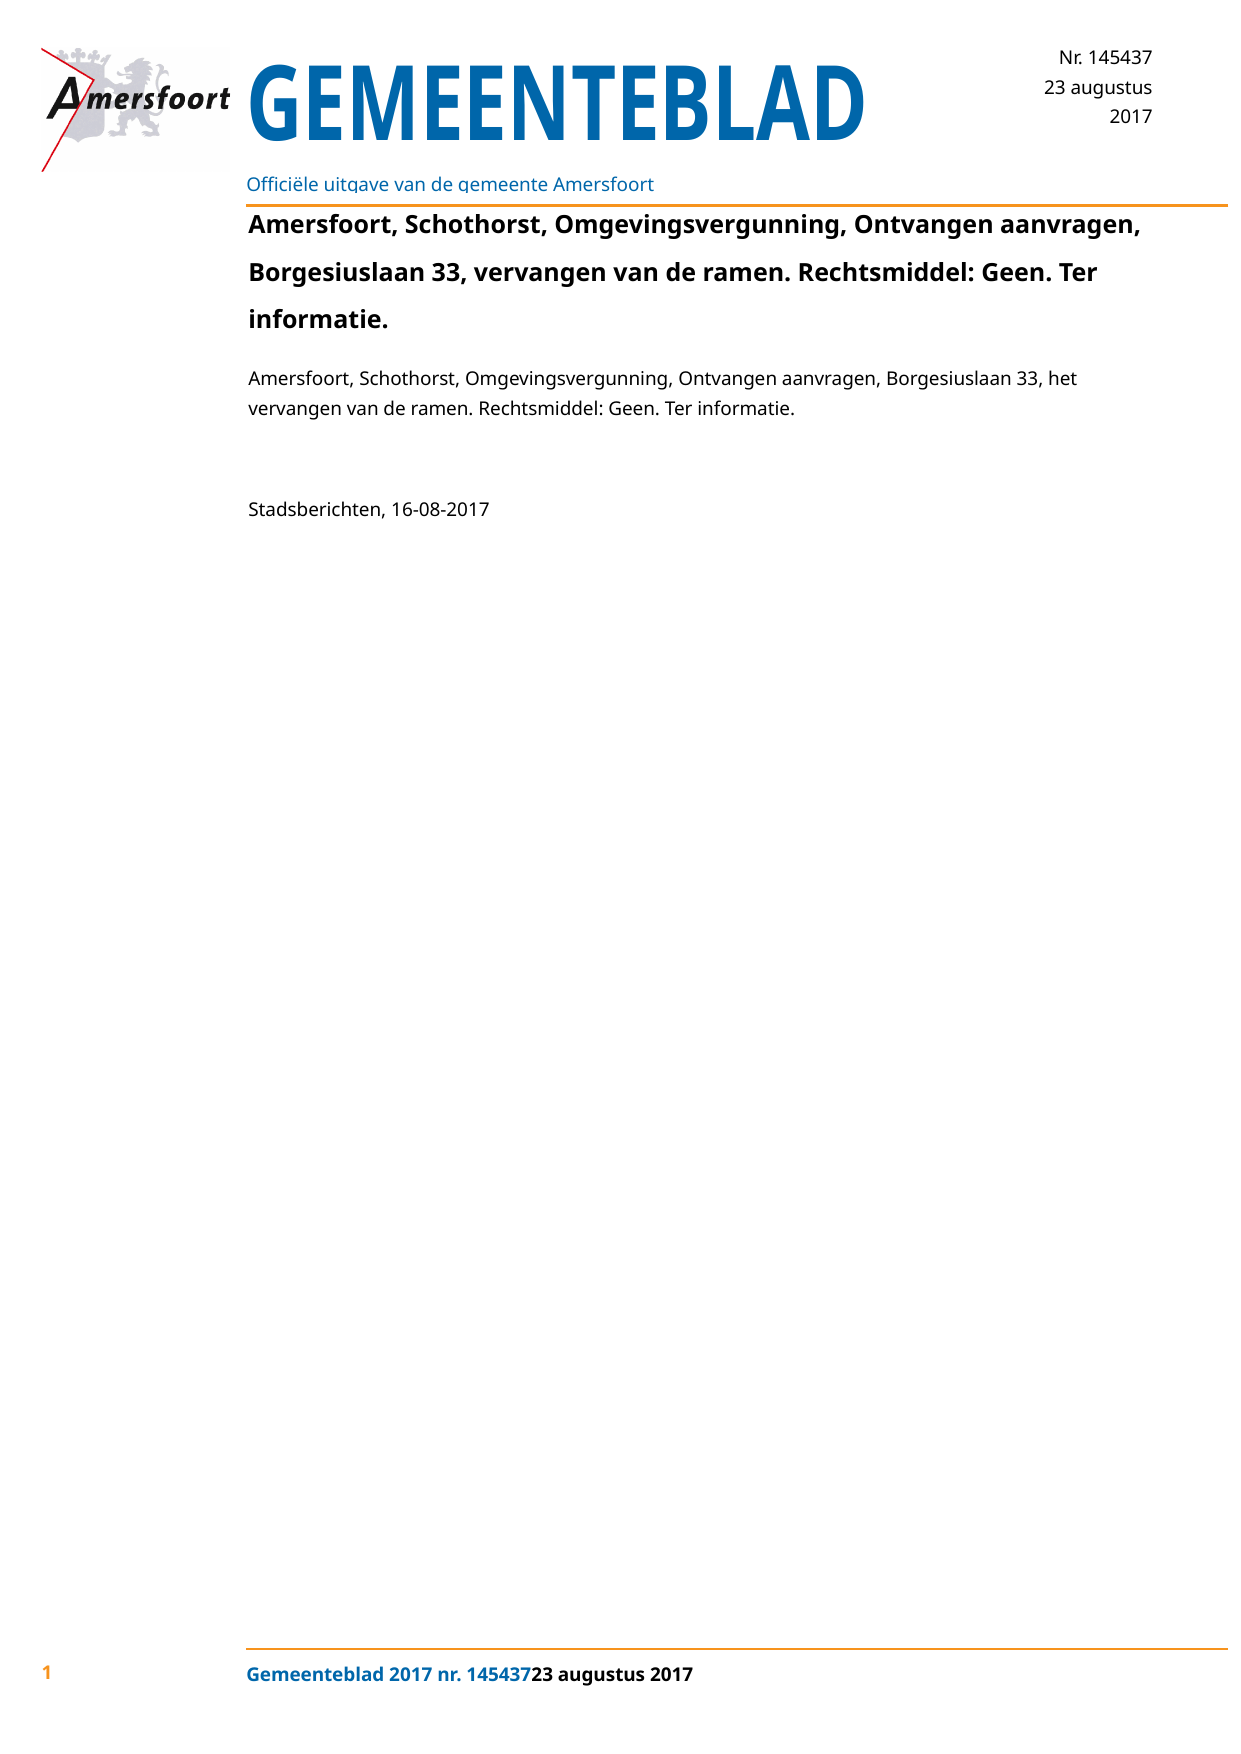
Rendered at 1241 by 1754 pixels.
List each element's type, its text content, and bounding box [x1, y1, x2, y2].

text Amersfoort, Schothorst, Omgevingsvergunning, Ontvangen aanvragen, Borgesiuslaan 33, vervangen van de ramen. Rechtsmiddel: Geen. Ter informatie. [248, 207, 1152, 336]
picture [41, 47, 231, 172]
text Stadsberichten, 16-08-2017 [248, 496, 1152, 522]
text Amersfoort, Schothorst, Omgevingsvergunning, Ontvangen aanvragen, Borgesiuslaan 33, het vervangen van de ramen. Rechtsmiddel: Geen. Ter informatie. [248, 366, 1152, 421]
